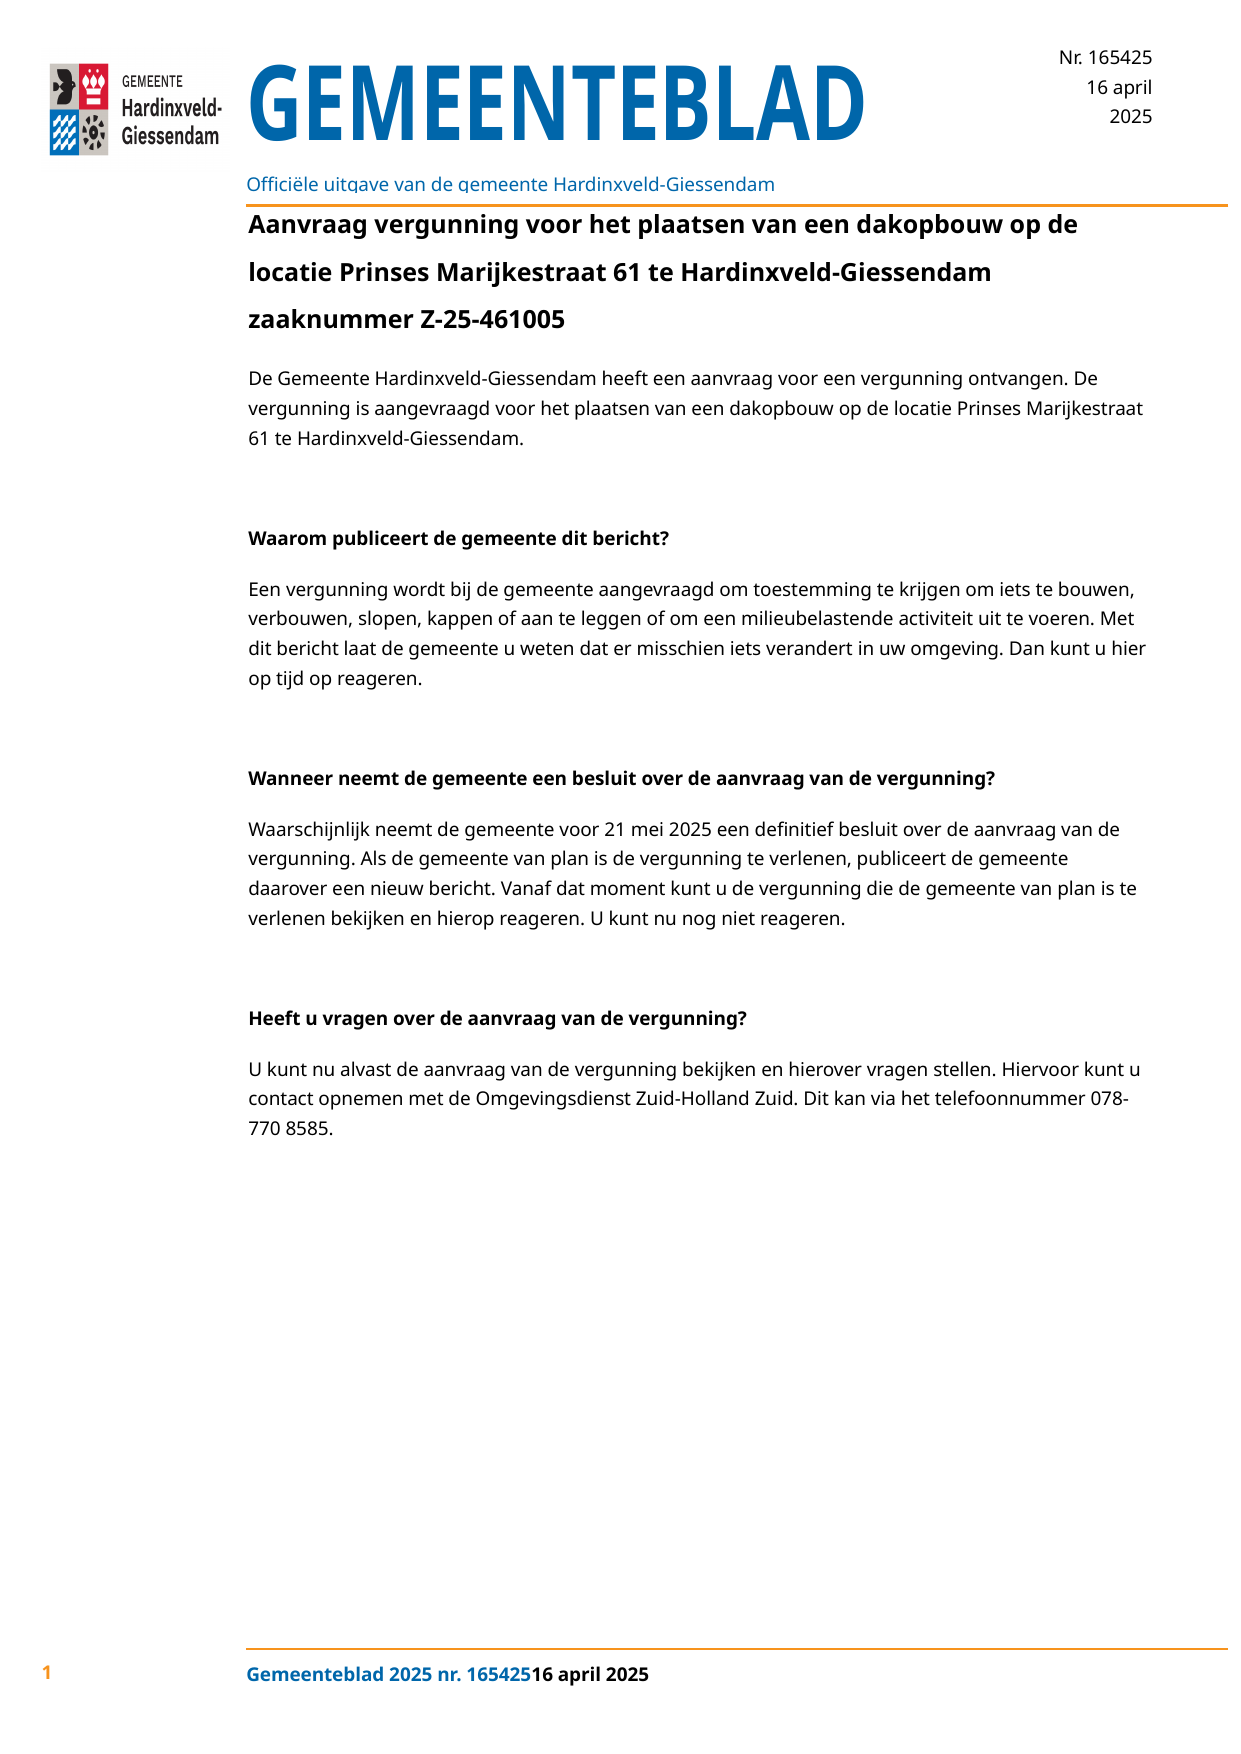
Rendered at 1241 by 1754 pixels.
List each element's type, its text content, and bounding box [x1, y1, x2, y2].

picture [41, 47, 231, 172]
text U kunt nu alvast de aanvraag van de vergunning bekijken en hierover vragen stellen. Hiervoor kunt u contact opnemen met de Omgevingsdienst Zuid-Holland Zuid. Dit kan via het telefoonnummer 078-770 8585. [248, 1056, 1152, 1141]
text Waarschijnlijk neemt de gemeente voor 21 mei 2025 een definitief besluit over de aanvraag van de vergunning. Als de gemeente van plan is de vergunning te verlenen, publiceert de gemeente daarover een nieuw bericht. Vanaf dat moment kunt u de vergunning die de gemeente van plan is te verlenen bekijken en hierop reageren. U kunt nu nog niet reageren. [248, 816, 1152, 930]
text De Gemeente Hardinxveld-Giessendam heeft een aanvraag voor een vergunning ontvangen. De vergunning is aangevraagd voor het plaatsen van een dakopbouw op de locatie Prinses Marijkestraat 61 te Hardinxveld-Giessendam. [248, 366, 1152, 450]
text Aanvraag vergunning voor het plaatsen van een dakopbouw op de locatie Prinses Marijkestraat 61 te Hardinxveld-Giessendam zaaknummer Z-25-461005 [248, 207, 1152, 336]
text Wanneer neemt de gemeente een besluit over de aanvraag van de vergunning? [248, 766, 1152, 791]
text Waarom publiceert de gemeente dit bericht? [248, 526, 1152, 551]
text Een vergunning wordt bij de gemeente aangevraagd om toestemming te krijgen om iets te bouwen, verbouwen, slopen, kappen of aan te leggen of om een milieubelastende activiteit uit te voeren. Met dit bericht laat de gemeente u weten dat er misschien iets verandert in uw omgeving. Dan kunt u hier op tijd op reageren. [248, 576, 1152, 690]
text Heeft u vragen over de aanvraag van de vergunning? [248, 1006, 1152, 1031]
